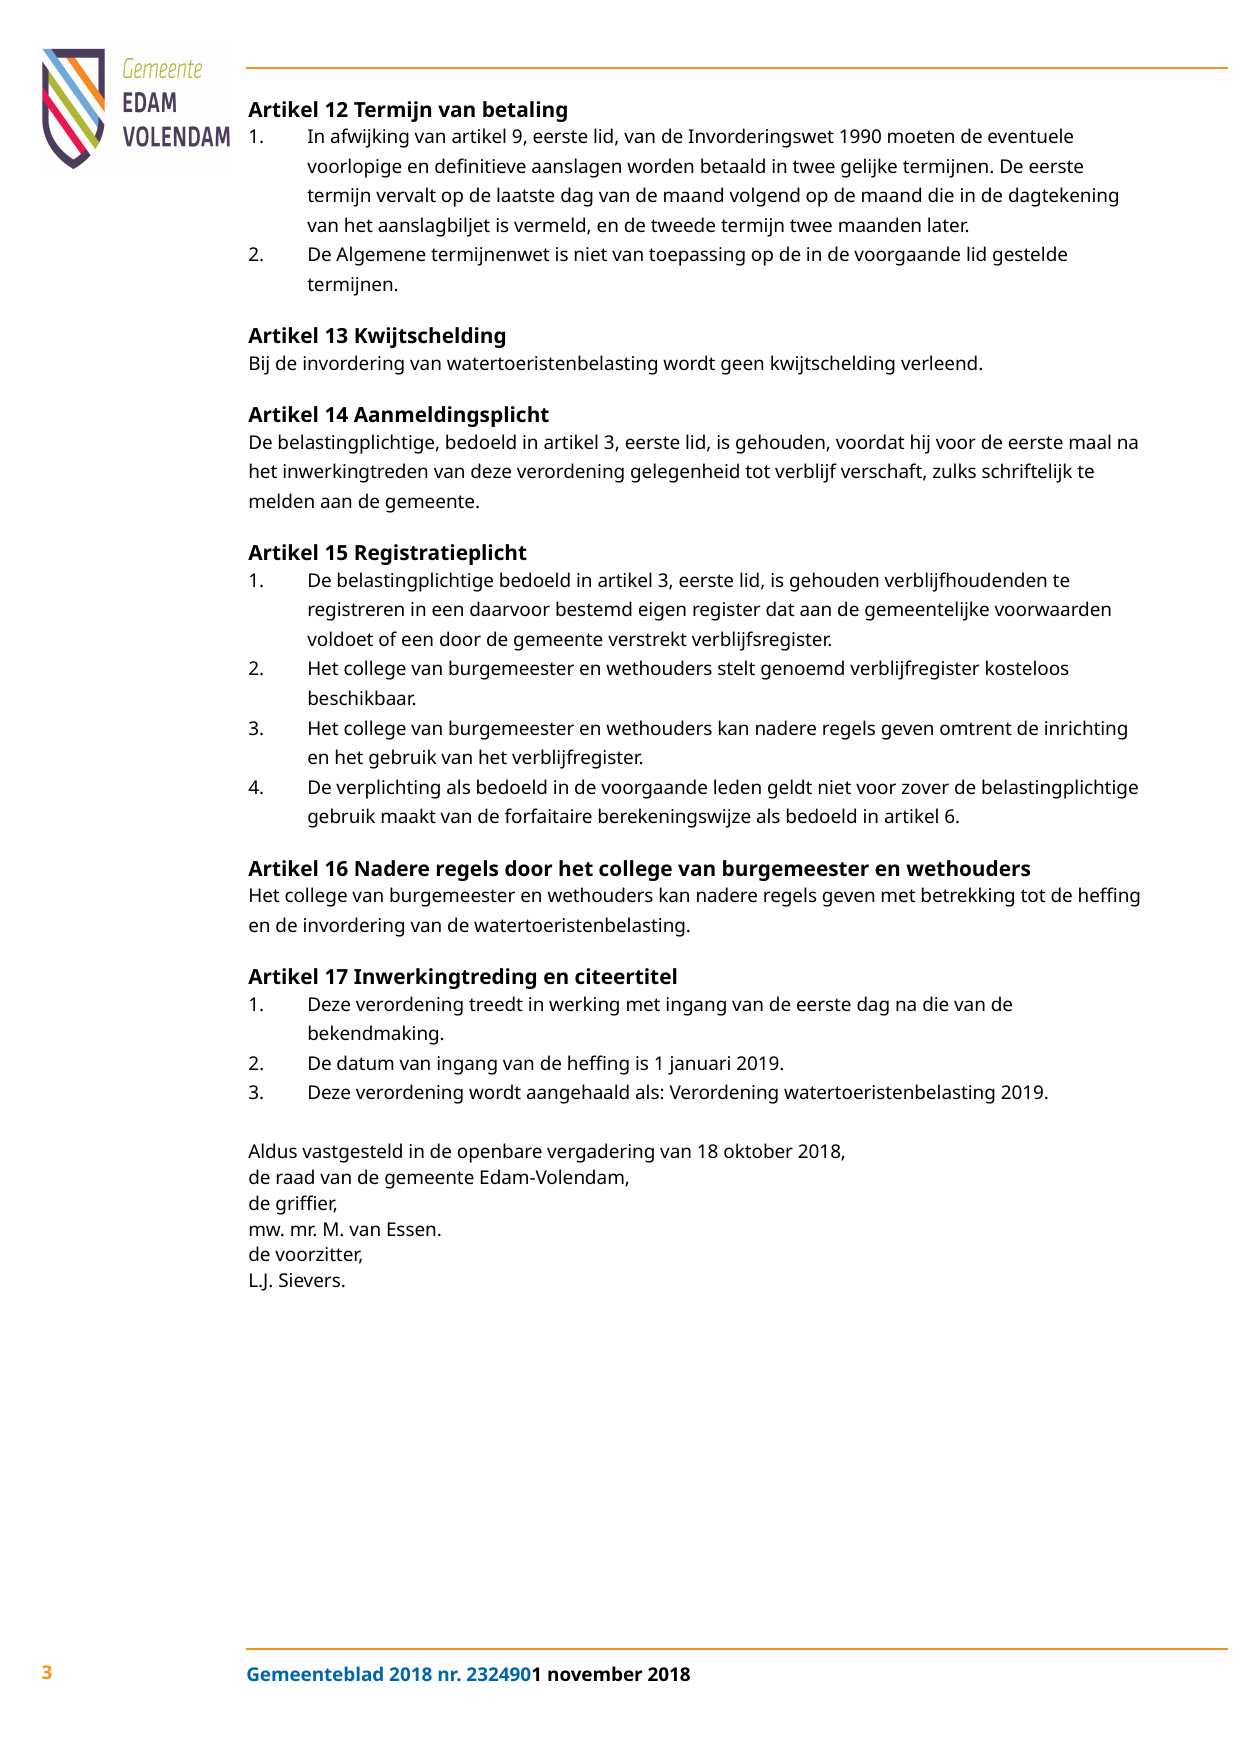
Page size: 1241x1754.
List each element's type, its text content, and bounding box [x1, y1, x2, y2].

text Artikel 14 Aanmeldingsplicht [248, 400, 1152, 429]
text Het college van burgemeester en wethouders kan nadere regels geven met betrekking tot de heffing en de invordering van de watertoeristenbelasting. [248, 882, 1152, 938]
list De verplichting als bedoeld in de voorgaande leden geldt niet voor zover de belastingplichtige gebruik maakt van de forfaitaire berekeningswijze als bedoeld in artikel 6. [248, 774, 1152, 829]
list In afwijking van artikel 9, eerste lid, van de Invorderingswet 1990 moeten de eventuele voorlopige en definitieve aanslagen worden betaald in twee gelijke termijnen. De eerste termijn vervalt op de laatste dag van de maand volgend op de maand die in de dagtekening van het aanslagbiljet is vermeld, en de tweede termijn twee maanden later. [248, 123, 1152, 238]
list Het college van burgemeester en wethouders kan nadere regels geven omtrent de inrichting en het gebruik van het verblijfregister. [248, 715, 1152, 770]
text mw. mr. M. van Essen. [248, 1216, 1152, 1242]
picture [41, 47, 231, 172]
list De belastingplichtige bedoeld in artikel 3, eerste lid, is gehouden verblijfhoudenden te registreren in een daarvoor bestemd eigen register dat aan de gemeentelijke voorwaarden voldoet of een door de gemeente verstrekt verblijfsregister. [248, 567, 1152, 652]
text Artikel 13 Kwijtschelding [248, 322, 1152, 350]
text Aldus vastgesteld in de openbare vergadering van 18 oktober 2018, [248, 1139, 1152, 1164]
text de griffier, [248, 1190, 1152, 1216]
list Deze verordening wordt aangehaald als: Verordening watertoeristenbelasting 2019. [248, 1079, 1152, 1105]
list Deze verordening treedt in werking met ingang van de eerste dag na die van de bekendmaking. [248, 991, 1152, 1046]
text Artikel 15 Registratieplicht [248, 538, 1152, 567]
text de raad van de gemeente Edam-Volendam, [248, 1164, 1152, 1190]
text Artikel 17 Inwerkingtreding en citeertitel [248, 962, 1152, 991]
text de voorzitter, [248, 1242, 1152, 1267]
text Bij de invordering van watertoeristenbelasting wordt geen kwijtschelding verleend. [248, 350, 1152, 376]
text De belastingplichtige, bedoeld in artikel 3, eerste lid, is gehouden, voordat hij voor de eerste maal na het inwerkingtreden van deze verordening gelegenheid tot verblijf verschaft, zulks schriftelijk te melden aan de gemeente. [248, 429, 1152, 514]
text Artikel 12 Termijn van betaling [248, 95, 1152, 123]
list De datum van ingang van de heffing is 1 januari 2019. [248, 1050, 1152, 1076]
list Het college van burgemeester en wethouders stelt genoemd verblijfregister kosteloos beschikbaar. [248, 656, 1152, 711]
text L.J. Sievers. [248, 1267, 1152, 1293]
list De Algemene termijnenwet is niet van toepassing op de in de voorgaande lid gestelde termijnen. [248, 242, 1152, 297]
text Artikel 16 Nadere regels door het college van burgemeester en wethouders [248, 854, 1152, 882]
